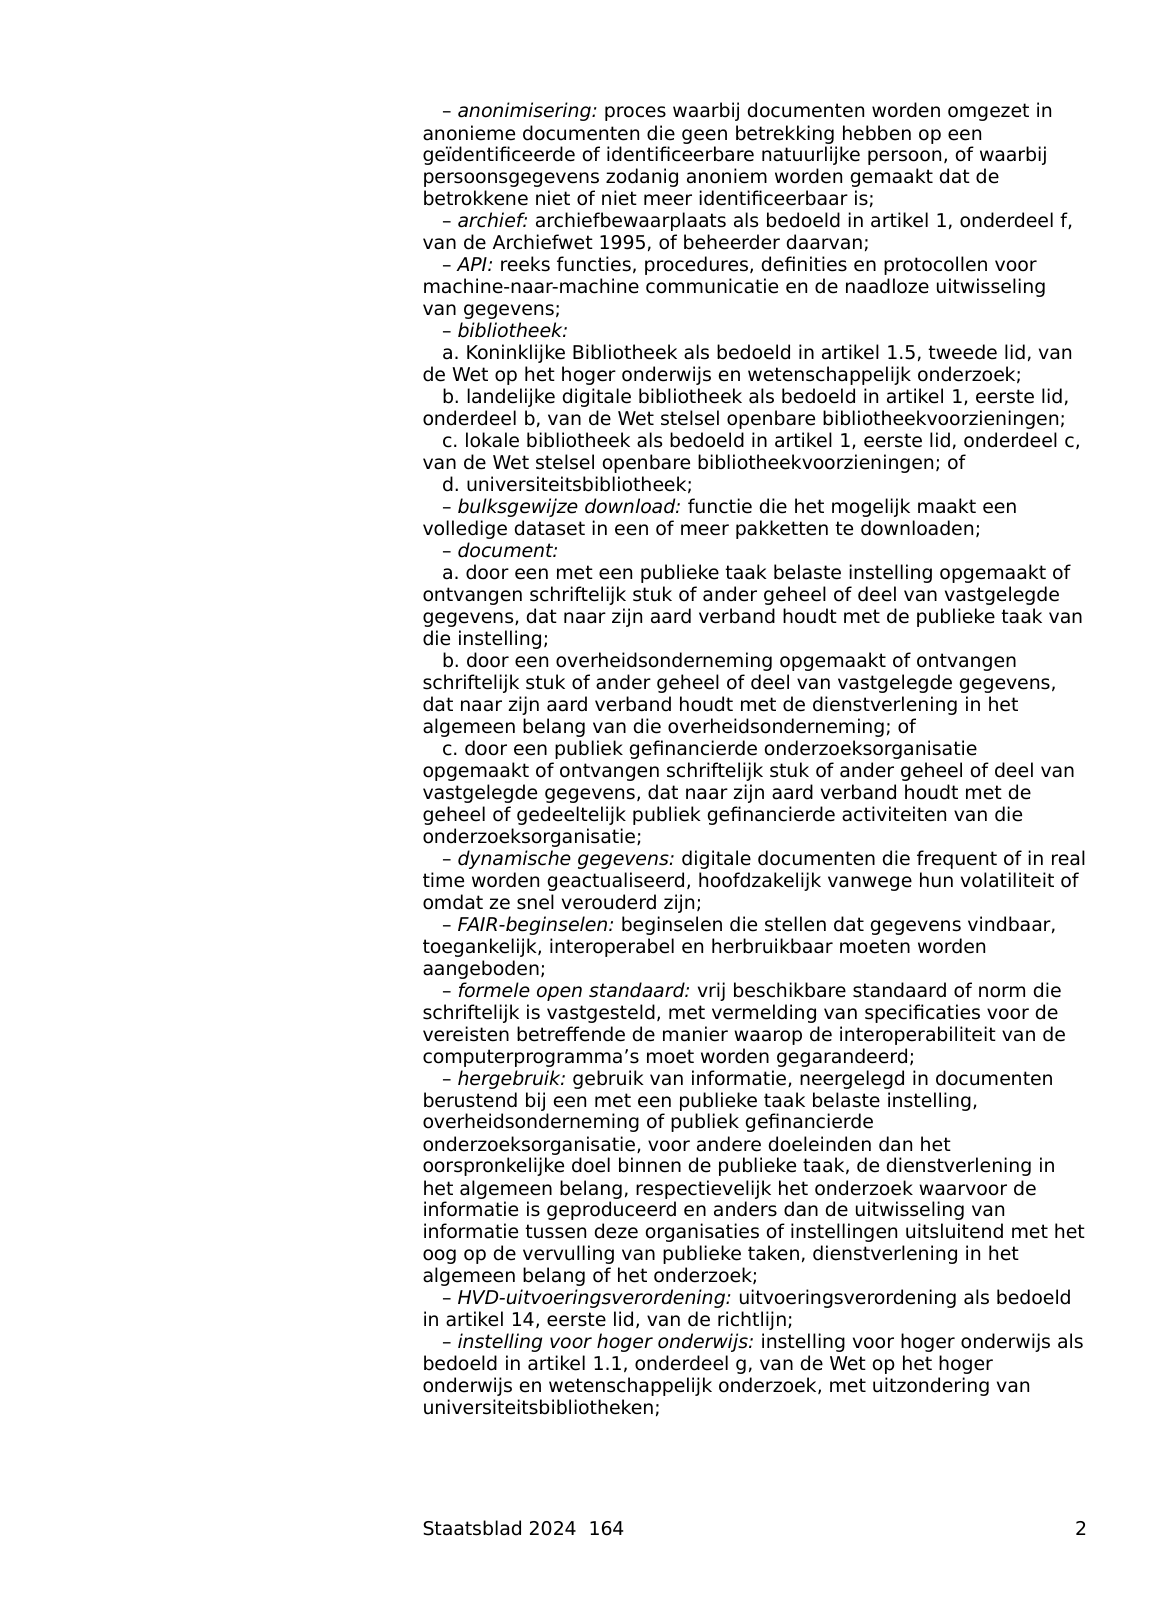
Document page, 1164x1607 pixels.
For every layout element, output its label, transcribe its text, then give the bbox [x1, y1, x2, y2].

text – bibliotheek: [422, 320, 1087, 342]
text – dynamische gegevens: digitale documenten die frequent of in real time worden geactualiseerd, hoofdzakelijk vanwege hun volatiliteit of omdat ze snel verouderd zijn; [422, 848, 1087, 914]
text – FAIR-beginselen: beginselen die stellen dat gegevens vindbaar, toegankelijk, interoperabel en herbruikbaar moeten worden aangeboden; [422, 914, 1087, 979]
text – instelling voor hoger onderwijs: instelling voor hoger onderwijs als bedoeld in artikel 1.1, onderdeel g, van de Wet op het hoger onderwijs en wetenschappelijk onderzoek, met uitzondering van universiteitsbibliotheken; [422, 1331, 1087, 1419]
text – hergebruik: gebruik van informatie, neergelegd in documenten berustend bij een met een publieke taak belaste instelling, overheidsonderneming of publiek gefinancierde onderzoeksorganisatie, voor andere doeleinden dan het oorspronkelijke doel binnen de publieke taak, de dienstverlening in het algemeen belang, respectievelijk het onderzoek waarvoor de informatie is geproduceerd en anders dan de uitwisseling van informatie tussen deze organisaties of instellingen uitsluitend met het oog op de vervulling van publieke taken, dienstverlening in het algemeen belang of het onderzoek; [422, 1067, 1087, 1287]
text b. door een overheidsonderneming opgemaakt of ontvangen schriftelijk stuk of ander geheel of deel van vastgelegde gegevens, dat naar zijn aard verband houdt met de dienstverlening in het algemeen belang van die overheidsonderneming; of [422, 650, 1087, 738]
text – HVD-uitvoeringsverordening: uitvoeringsverordening als bedoeld in artikel 14, eerste lid, van de richtlijn; [422, 1287, 1087, 1331]
text – anonimisering: proces waarbij documenten worden omgezet in anonieme documenten die geen betrekking hebben op een geïdentificeerde of identificeerbare natuurlijke persoon, of waarbij persoonsgegevens zodanig anoniem worden gemaakt dat de betrokkene niet of niet meer identificeerbaar is; [422, 100, 1087, 210]
text a. door een met een publieke taak belaste instelling opgemaakt of ontvangen schriftelijk stuk of ander geheel of deel van vastgelegde gegevens, dat naar zijn aard verband houdt met de publieke taak van die instelling; [422, 562, 1087, 650]
text b. landelijke digitale bibliotheek als bedoeld in artikel 1, eerste lid, onderdeel b, van de Wet stelsel openbare bibliotheekvoorzieningen; [422, 386, 1087, 430]
text d. universiteitsbibliotheek; [422, 474, 1087, 496]
text – archief: archiefbewaarplaats als bedoeld in artikel 1, onderdeel f, van de Archiefwet 1995, of beheerder daarvan; [422, 210, 1087, 254]
text c. door een publiek gefinancierde onderzoeksorganisatie opgemaakt of ontvangen schriftelijk stuk of ander geheel of deel van vastgelegde gegevens, dat naar zijn aard verband houdt met de geheel of gedeeltelijk publiek gefinancierde activiteiten van die onderzoeksorganisatie; [422, 738, 1087, 848]
text c. lokale bibliotheek als bedoeld in artikel 1, eerste lid, onderdeel c, van de Wet stelsel openbare bibliotheekvoorzieningen; of [422, 430, 1087, 474]
text – document: [422, 540, 1087, 562]
text – bulksgewijze download: functie die het mogelijk maakt een volledige dataset in een of meer pakketten te downloaden; [422, 496, 1087, 540]
text – formele open standaard: vrij beschikbare standaard of norm die schriftelijk is vastgesteld, met vermelding van specificaties voor de vereisten betreffende de manier waarop de interoperabiliteit van de computerprogramma’s moet worden gegarandeerd; [422, 979, 1087, 1067]
text – API: reeks functies, procedures, definities en protocollen voor machine-naar-machine communicatie en de naadloze uitwisseling van gegevens; [422, 254, 1087, 320]
text a. Koninklijke Bibliotheek als bedoeld in artikel 1.5, tweede lid, van de Wet op het hoger onderwijs en wetenschappelijk onderzoek; [422, 342, 1087, 386]
